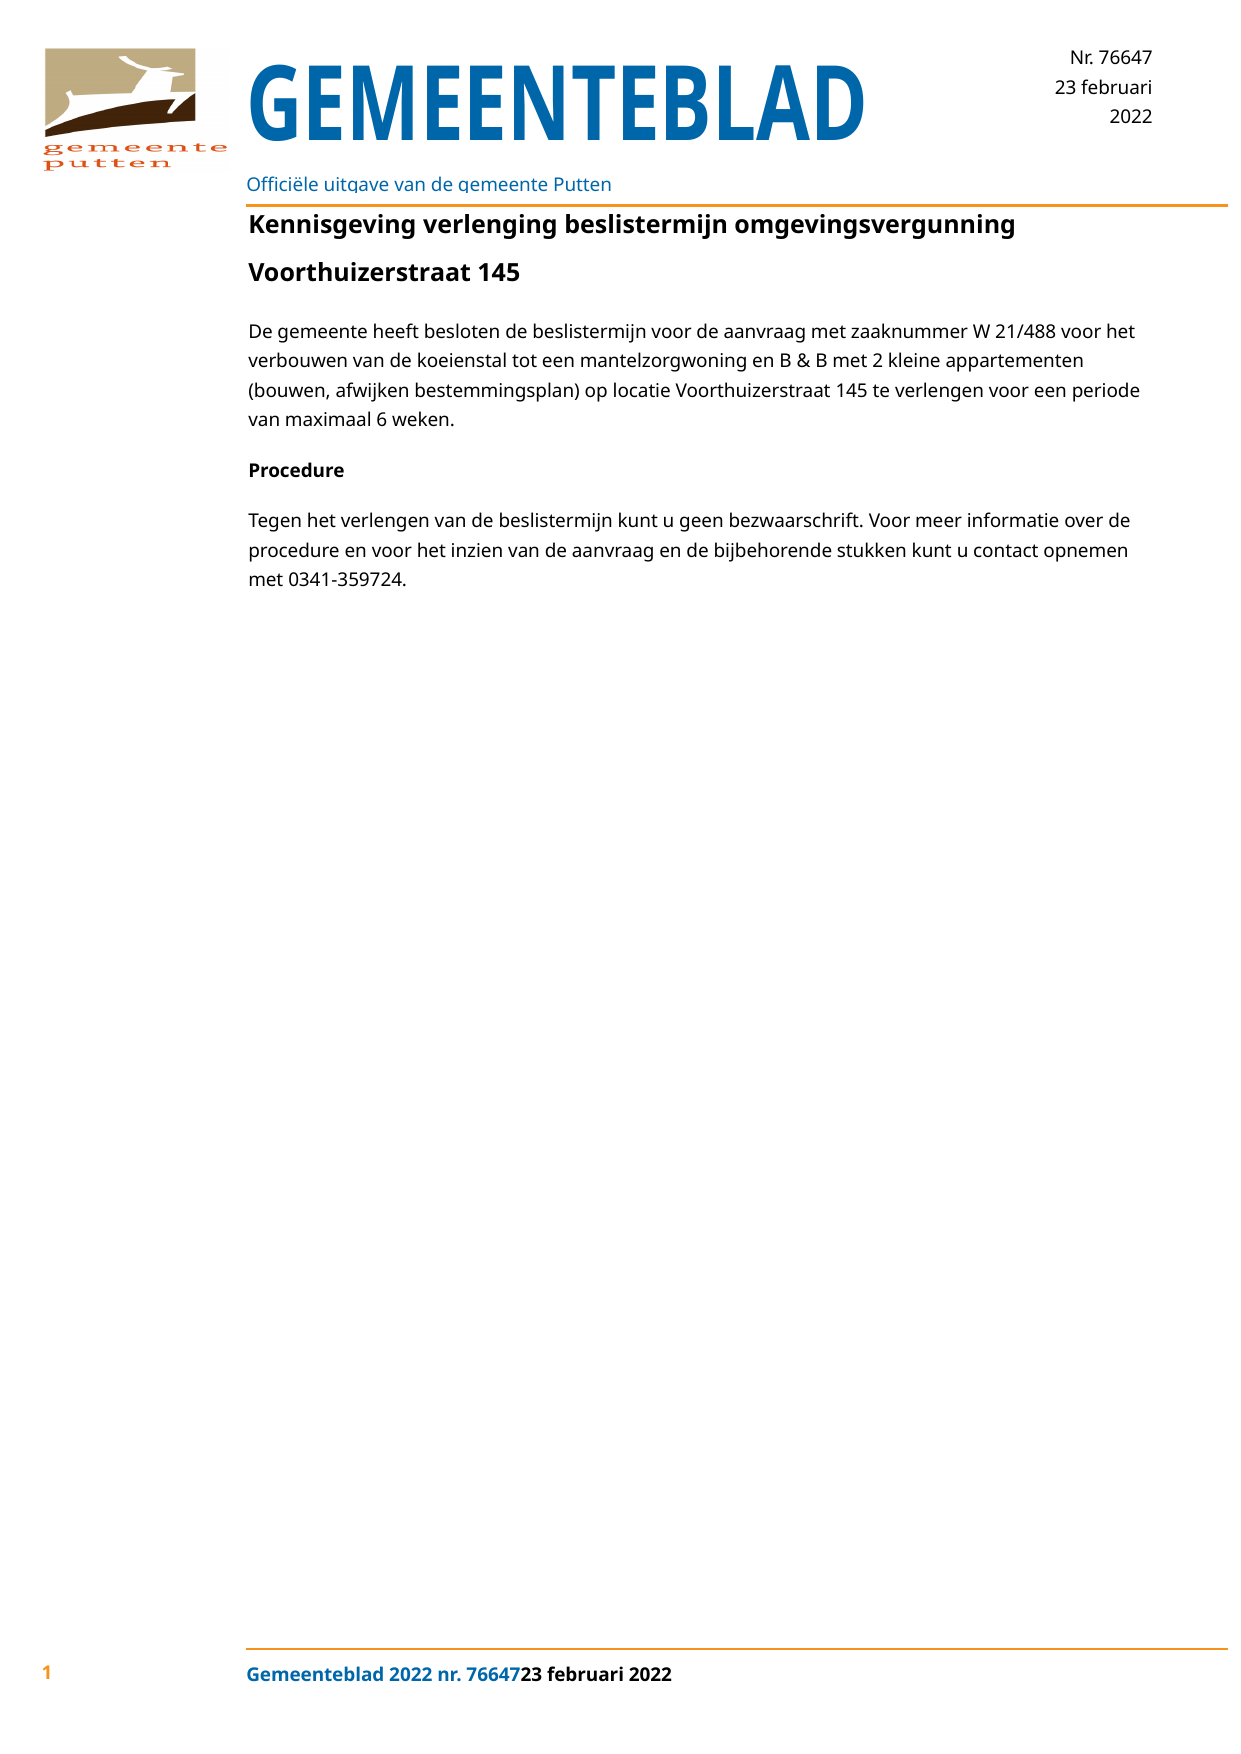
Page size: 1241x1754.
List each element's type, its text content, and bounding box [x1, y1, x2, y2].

picture [41, 47, 231, 172]
text Tegen het verlengen van de beslistermijn kunt u geen bezwaarschrift. Voor meer informatie over de procedure en voor het inzien van de aanvraag en de bijbehorende stukken kunt u contact opnemen met 0341-359724. [248, 507, 1152, 592]
text De gemeente heeft besloten de beslistermijn voor de aanvraag met zaaknummer W 21/488 voor het verbouwen van de koeienstal tot een mantelzorgwoning en B & B met 2 kleine appartementen (bouwen, afwijken bestemmingsplan) op locatie Voorthuizerstraat 145 te verlengen voor een periode van maximaal 6 weken. [248, 318, 1152, 432]
text Procedure [248, 457, 1152, 483]
text Kennisgeving verlenging beslistermijn omgevingsvergunning Voorthuizerstraat 145 [248, 207, 1152, 288]
